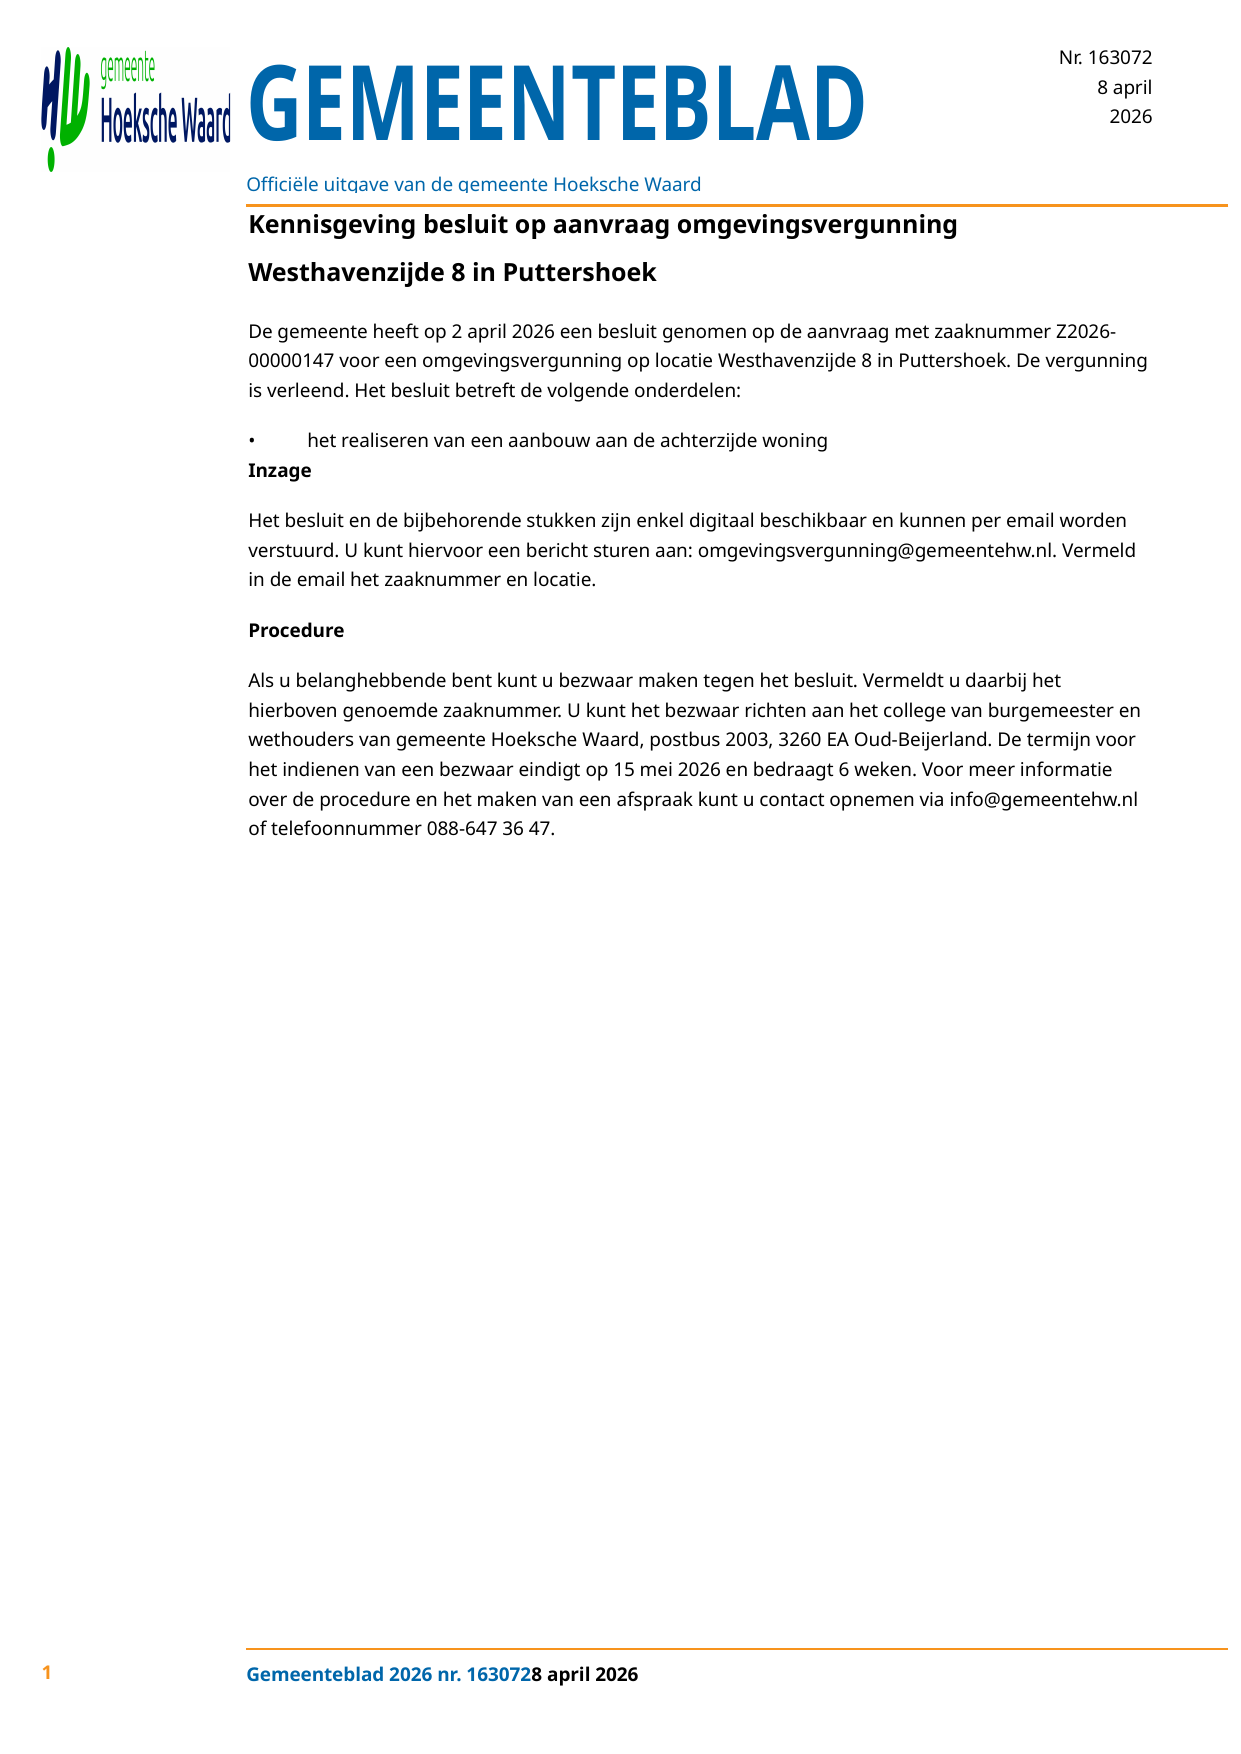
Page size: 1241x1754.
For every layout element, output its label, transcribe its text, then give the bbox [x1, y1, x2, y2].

text Als u belanghebbende bent kunt u bezwaar maken tegen het besluit. Vermeldt u daarbij het hierboven genoemde zaaknummer. U kunt het bezwaar richten aan het college van burgemeester en wethouders van gemeente Hoeksche Waard, postbus 2003, 3260 EA Oud-Beijerland. De termijn voor het indienen van een bezwaar eindigt op 15 mei 2026 en bedraagt 6 weken. Voor meer informatie over de procedure en het maken van een afspraak kunt u contact opnemen via info@gemeentehw.nl of telefoonnummer 088-647 36 47. [248, 667, 1152, 841]
list het realiseren van een aanbouw aan de achterzijde woning [248, 427, 1152, 453]
text Het besluit en de bijbehorende stukken zijn enkel digitaal beschikbaar en kunnen per email worden verstuurd. U kunt hiervoor een bericht sturen aan: omgevingsvergunning@gemeentehw.nl. Vermeld in de email het zaaknummer en locatie. [248, 507, 1152, 592]
text Procedure [248, 617, 1152, 643]
text Kennisgeving besluit op aanvraag omgevingsvergunning Westhavenzijde 8 in Puttershoek [248, 207, 1152, 288]
text Inzage [248, 457, 1152, 483]
picture [41, 47, 231, 172]
text De gemeente heeft op 2 april 2026 een besluit genomen op de aanvraag met zaaknummer Z2026-00000147 voor een omgevingsvergunning op locatie Westhavenzijde 8 in Puttershoek. De vergunning is verleend. Het besluit betreft de volgende onderdelen: [248, 318, 1152, 403]
